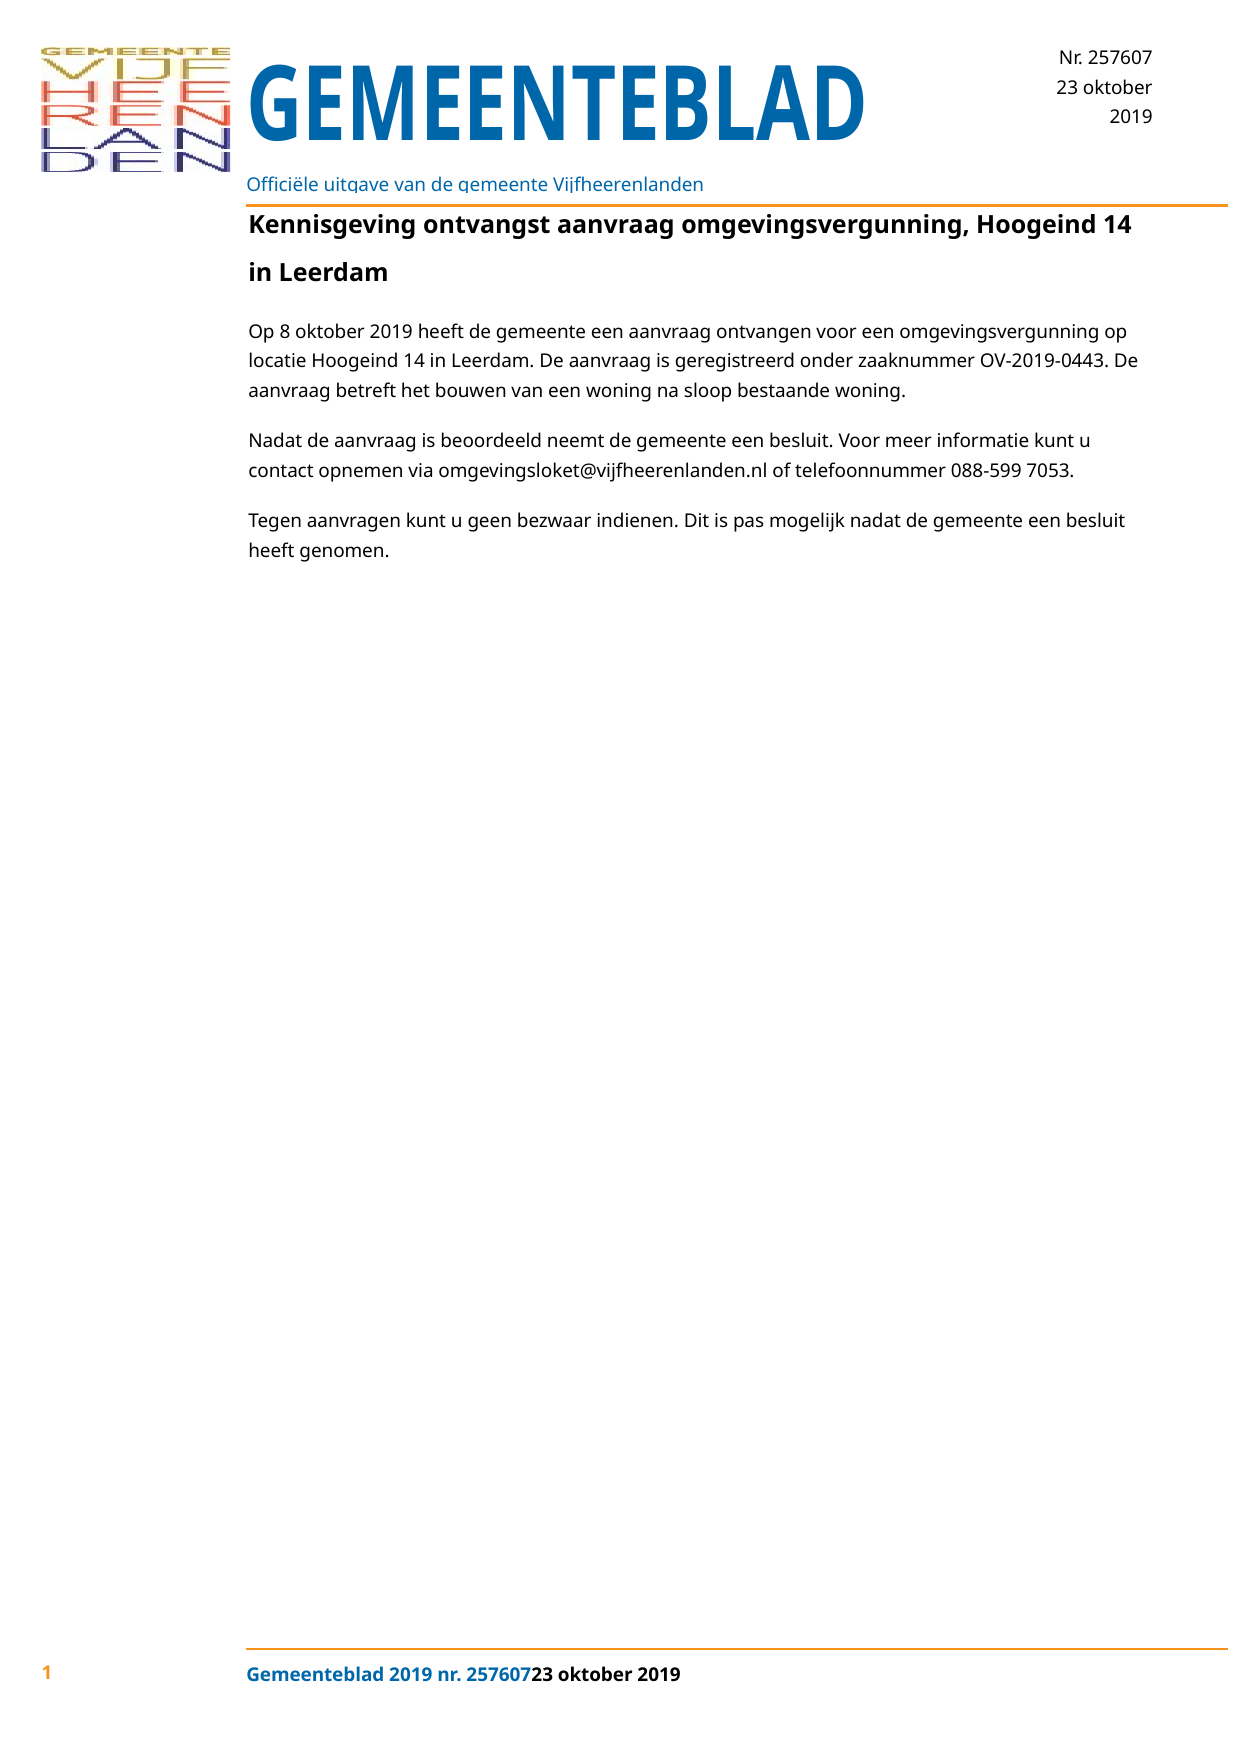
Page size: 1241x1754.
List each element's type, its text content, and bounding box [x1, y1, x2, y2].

text Kennisgeving ontvangst aanvraag omgevingsvergunning, Hoogeind 14 in Leerdam [248, 207, 1152, 288]
text Nadat de aanvraag is beoordeeld neemt de gemeente een besluit. Voor meer informatie kunt u contact opnemen via omgevingsloket@vijfheerenlanden.nl of telefoonnummer 088-599 7053. [248, 427, 1152, 483]
picture [41, 47, 231, 172]
text Op 8 oktober 2019 heeft de gemeente een aanvraag ontvangen voor een omgevingsvergunning op locatie Hoogeind 14 in Leerdam. De aanvraag is geregistreerd onder zaaknummer OV-2019-0443. De aanvraag betreft het bouwen van een woning na sloop bestaande woning. [248, 318, 1152, 403]
text Tegen aanvragen kunt u geen bezwaar indienen. Dit is pas mogelijk nadat de gemeente een besluit heeft genomen. [248, 507, 1152, 563]
